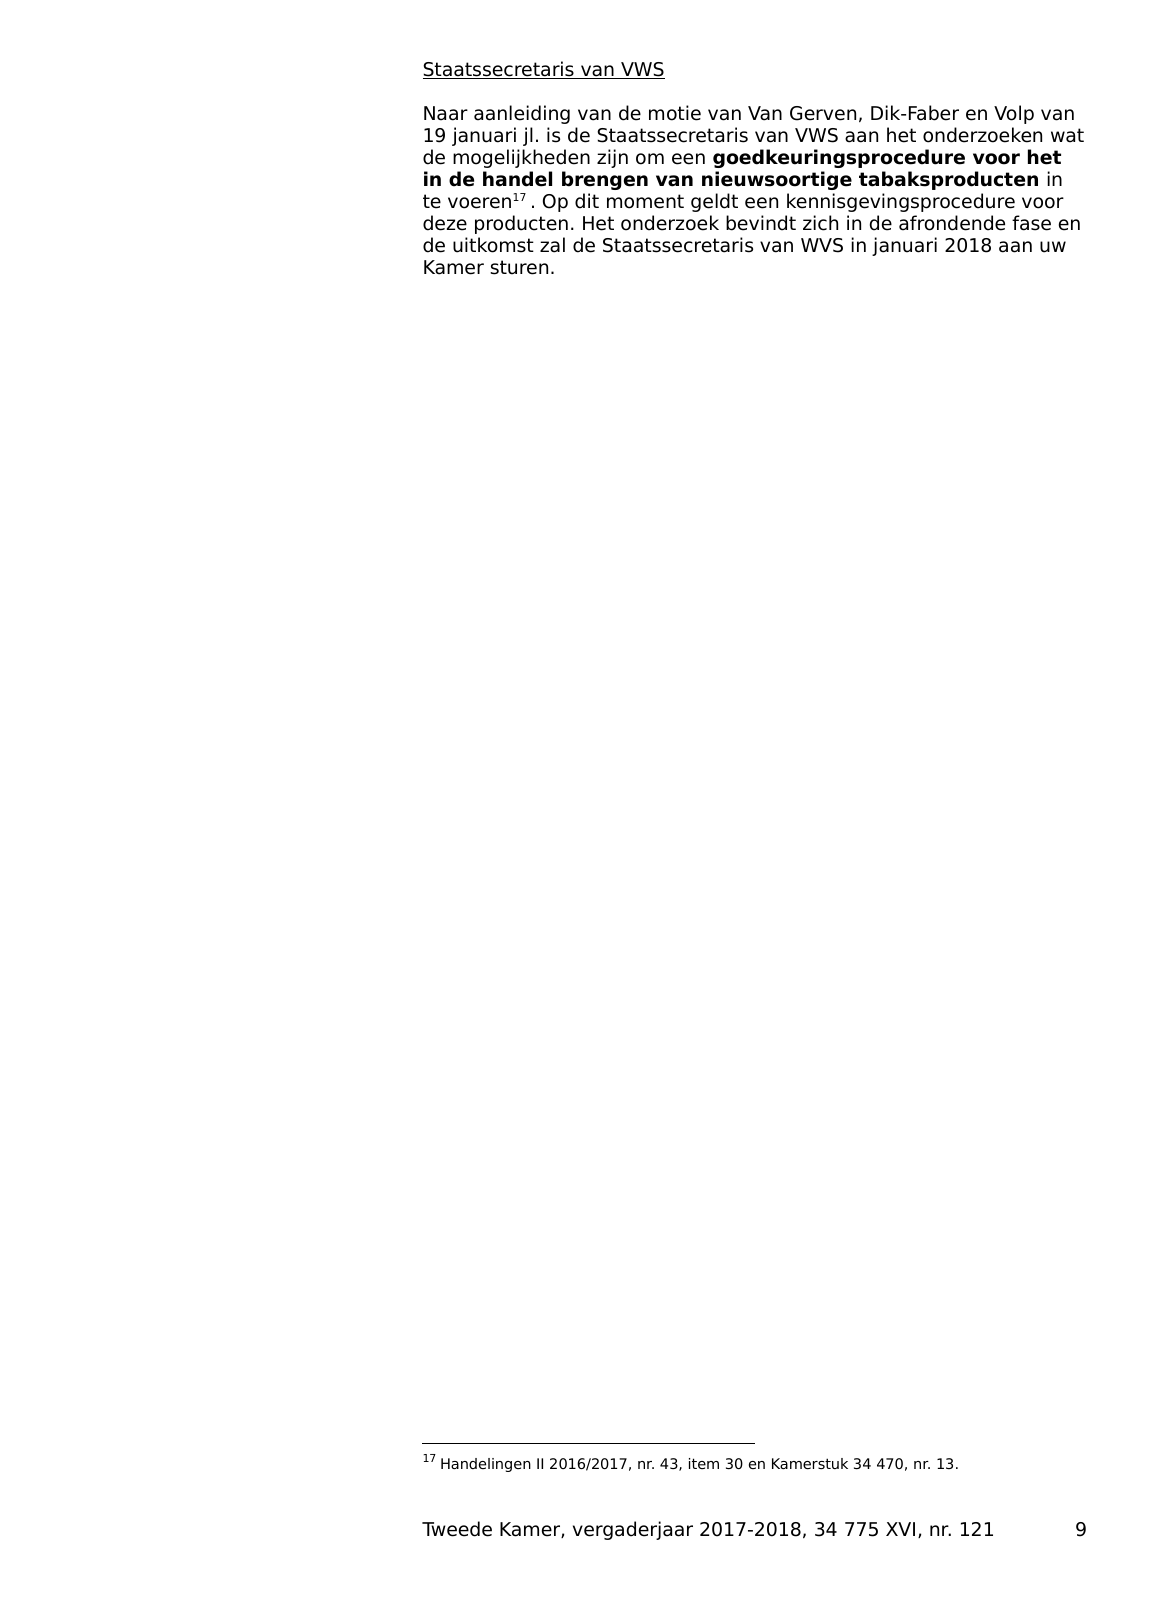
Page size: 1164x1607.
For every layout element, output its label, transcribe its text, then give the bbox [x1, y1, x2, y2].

text Handelingen II 2016/2017, nr. 43, item 30 en Kamerstuk 34 470, nr. 13. [422, 1452, 1087, 1474]
text Naar aanleiding van de motie van Van Gerven, Dik-Faber en Volp van 19 januari jl. is de Staatssecretaris van VWS aan het onderzoeken wat de mogelijkheden zijn om een goedkeuringsprocedure voor het in de handel brengen van nieuwsoortige tabaksproducten in te voeren. Op dit moment geldt een kennisgevingsprocedure voor deze producten. Het onderzoek bevindt zich in de afrondende fase en de uitkomst zal de Staatssecretaris van WVS in januari 2018 aan uw Kamer sturen. [422, 103, 1087, 279]
subtitle Staatssecretaris van VWS [422, 59, 1087, 81]
